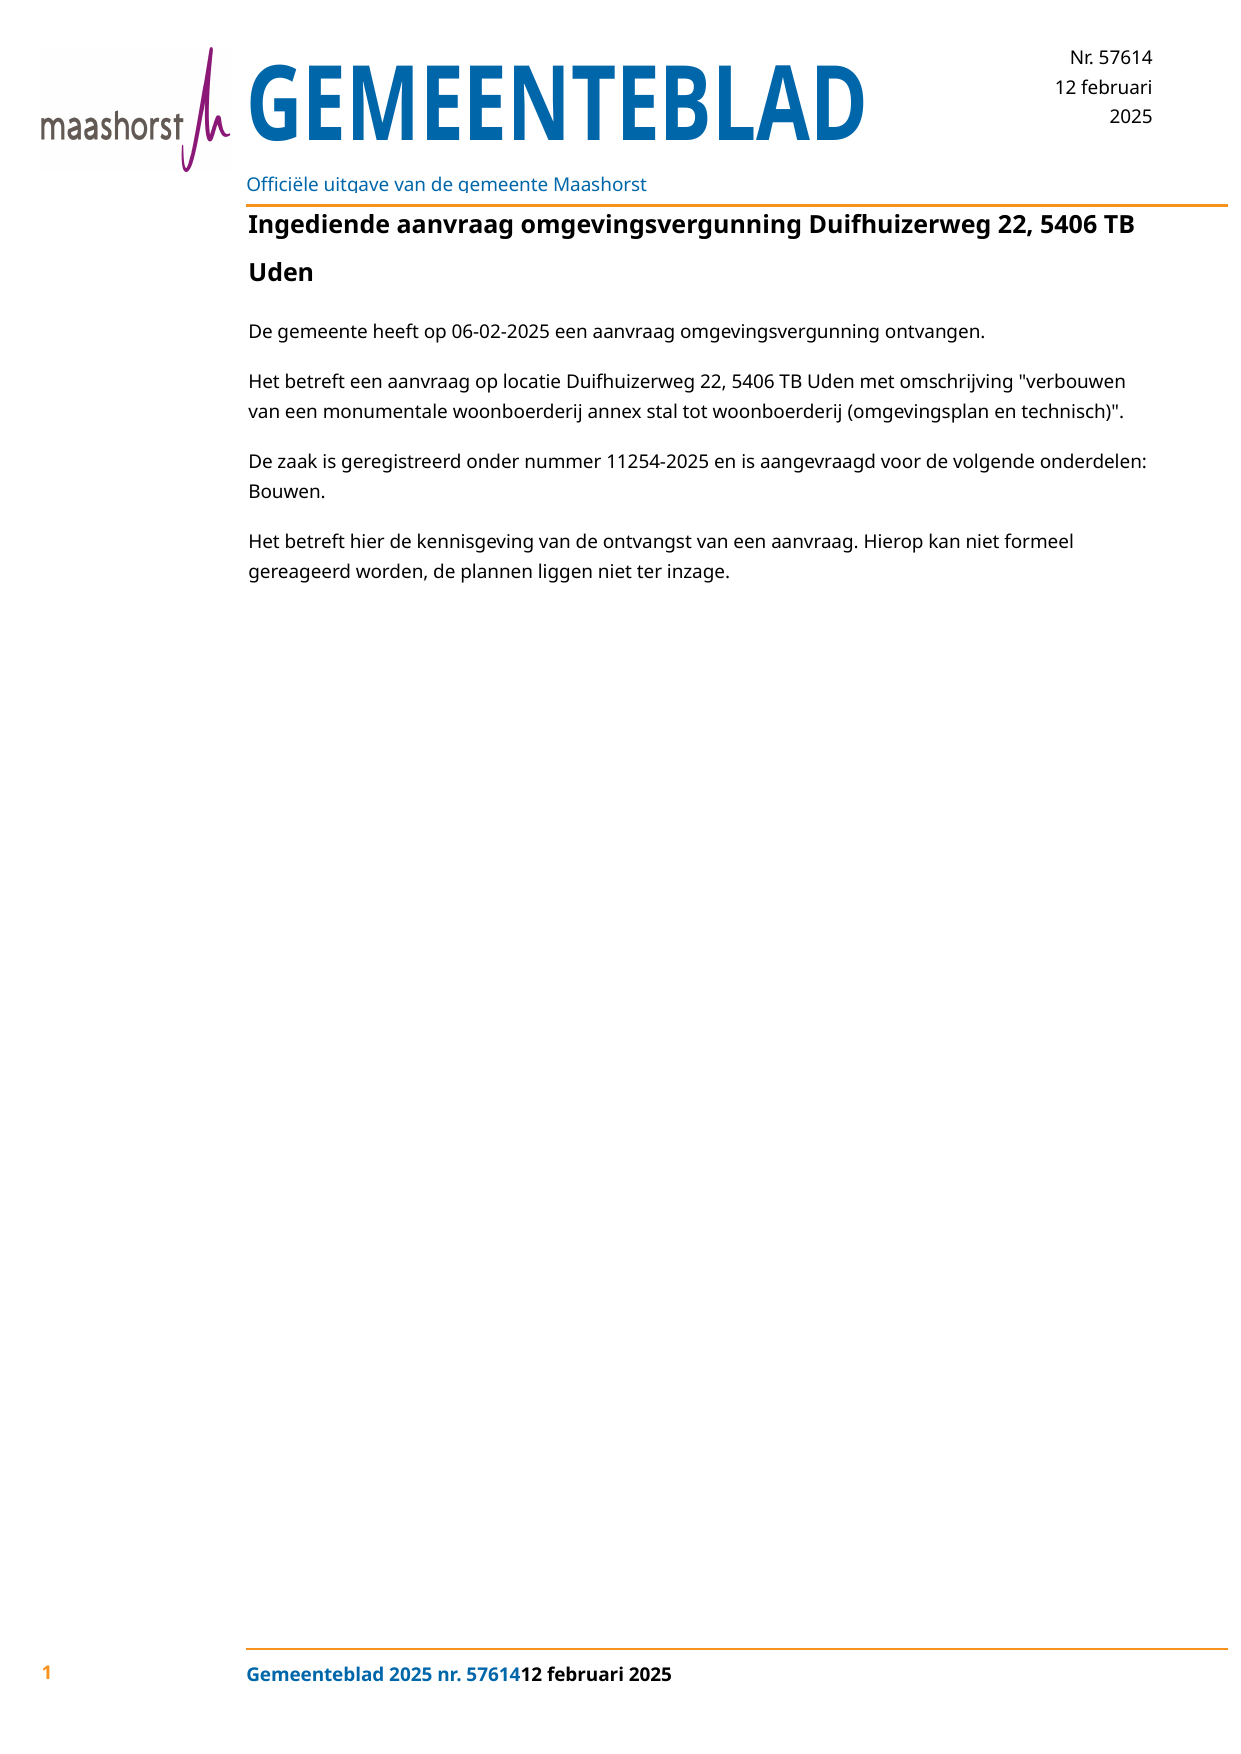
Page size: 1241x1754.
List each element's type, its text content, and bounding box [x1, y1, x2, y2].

text De gemeente heeft op 06-02-2025 een aanvraag omgevingsvergunning ontvangen. [248, 318, 1152, 344]
text Ingediende aanvraag omgevingsvergunning Duifhuizerweg 22, 5406 TB Uden [248, 207, 1152, 288]
text Het betreft een aanvraag op locatie Duifhuizerweg 22, 5406 TB Uden met omschrijving "verbouwen van een monumentale woonboerderij annex stal tot woonboerderij (omgevingsplan en technisch)". [248, 368, 1152, 424]
text Het betreft hier de kennisgeving van de ontvangst van een aanvraag. Hierop kan niet formeel gereageerd worden, de plannen liggen niet ter inzage. [248, 528, 1152, 584]
picture [41, 47, 231, 172]
text De zaak is geregistreerd onder nummer 11254-2025 en is aangevraagd voor de volgende onderdelen: Bouwen. [248, 448, 1152, 504]
